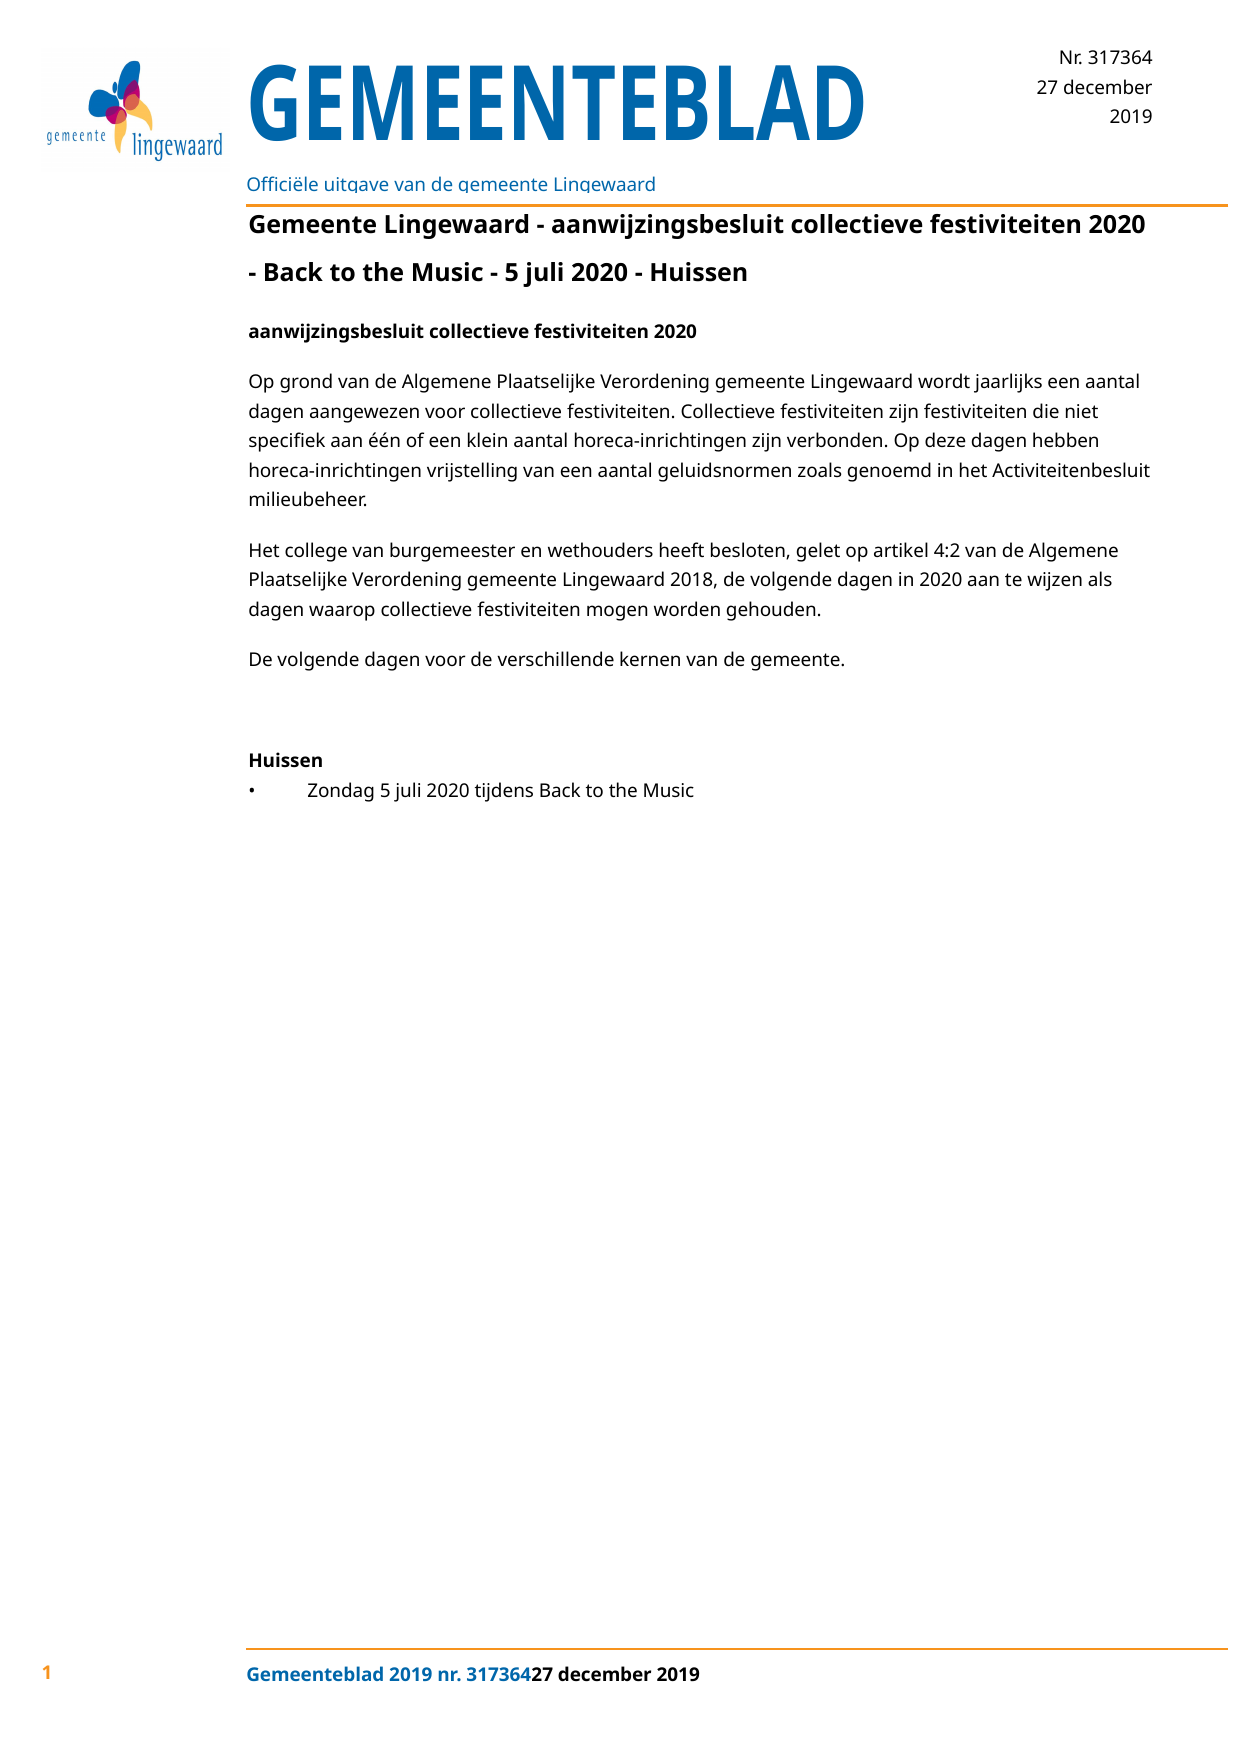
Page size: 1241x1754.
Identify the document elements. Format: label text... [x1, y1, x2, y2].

text Op grond van de Algemene Plaatselijke Verordening gemeente Lingewaard wordt jaarlijks een aantal dagen aangewezen voor collectieve festiviteiten. Collectieve festiviteiten zijn festiviteiten die niet specifiek aan één of een klein aantal horeca-inrichtingen zijn verbonden. Op deze dagen hebben horeca-inrichtingen vrijstelling van een aantal geluidsnormen zoals genoemd in het Activiteitenbesluit milieubeheer. [248, 368, 1152, 512]
text Gemeente Lingewaard - aanwijzingsbesluit collectieve festiviteiten 2020 - Back to the Music - 5 juli 2020 - Huissen [248, 207, 1152, 288]
text Het college van burgemeester en wethouders heeft besloten, gelet op artikel 4:2 van de Algemene Plaatselijke Verordening gemeente Lingewaard 2018, de volgende dagen in 2020 aan te wijzen als dagen waarop collectieve festiviteiten mogen worden gehouden. [248, 537, 1152, 622]
picture [41, 47, 231, 172]
list Zondag 5 juli 2020 tijdens Back to the Music [248, 777, 1152, 803]
text aanwijzingsbesluit collectieve festiviteiten 2020 [248, 318, 1152, 344]
text De volgende dagen voor de verschillende kernen van de gemeente. [248, 647, 1152, 672]
text Huissen [248, 747, 1152, 773]
